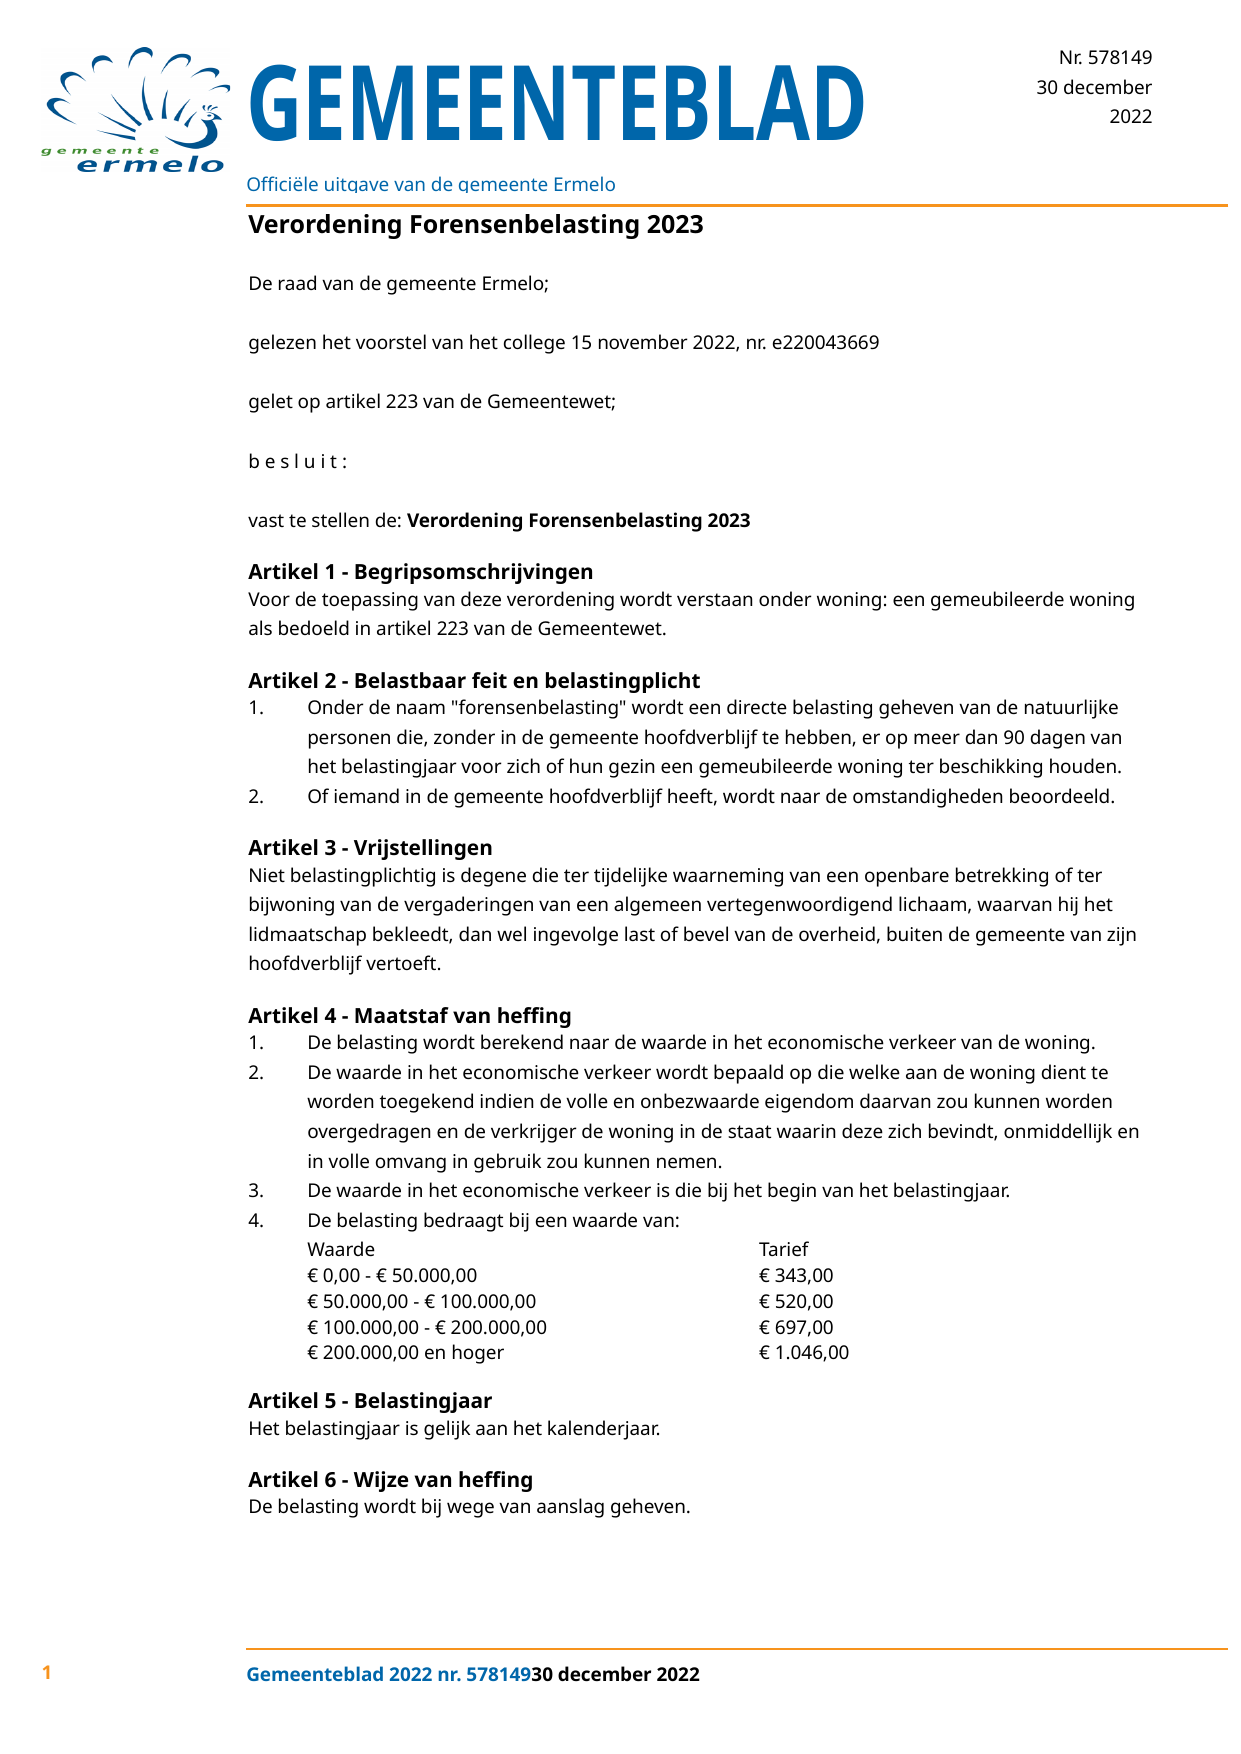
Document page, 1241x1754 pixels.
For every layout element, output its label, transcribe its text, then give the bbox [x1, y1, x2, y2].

table_cell € 1.046,00 [759, 1340, 1211, 1365]
text De belasting wordt bij wege van aanslag geheven. [248, 1493, 1152, 1519]
text gelezen het voorstel van het college 15 november 2022, nr. e220043669 [248, 329, 1152, 355]
list De waarde in het economische verkeer is die bij het begin van het belastingjaar. [248, 1177, 1152, 1203]
list De belasting bedraagt bij een waarde van: [248, 1207, 1152, 1233]
list De waarde in het economische verkeer wordt bepaald op die welke aan de woning dient te worden toegekend indien de volle en onbezwaarde eigendom daarvan zou kunnen worden overgedragen en de verkrijger de woning in de staat waarin deze zich bevindt, onmiddellijk en in volle omvang in gebruik zou kunnen nemen. [248, 1059, 1152, 1173]
text Niet belastingplichtig is degene die ter tijdelijke waarneming van een openbare betrekking of ter bijwoning van de vergaderingen van een algemeen vertegenwoordigend lichaam, waarvan hij het lidmaatschap bekleedt, dan wel ingevolge last of bevel van de overheid, buiten de gemeente van zijn hoofdverblijf vertoeft. [248, 862, 1152, 976]
text Artikel 2 - Belastbaar feit en belastingplicht [248, 666, 1152, 694]
picture [41, 47, 231, 172]
table_cell € 100.000,00 - € 200.000,00 [307, 1314, 759, 1339]
text b e s l u i t : [248, 448, 1152, 473]
table_header Tarief [759, 1237, 1211, 1262]
table_header Waarde [307, 1237, 759, 1262]
text Artikel 6 - Wijze van heffing [248, 1465, 1152, 1493]
table_cell € 200.000,00 en hoger [307, 1340, 759, 1365]
text Voor de toepassing van deze verordening wordt verstaan onder woning: een gemeubileerde woning als bedoeld in artikel 223 van de Gemeentewet. [248, 586, 1152, 641]
table_cell € 697,00 [759, 1314, 1211, 1339]
text Artikel 1 - Begripsomschrijvingen [248, 557, 1152, 586]
text Artikel 4 - Maatstaf van heffing [248, 1001, 1152, 1029]
text Het belastingjaar is gelijk aan het kalenderjaar. [248, 1415, 1152, 1440]
table_cell € 50.000,00 - € 100.000,00 [307, 1288, 759, 1314]
text vast te stellen de: Verordening Forensenbelasting 2023 [248, 507, 1152, 533]
list Of iemand in de gemeente hoofdverblijf heeft, wordt naar de omstandigheden beoordeeld. [248, 783, 1152, 809]
table_cell € 520,00 [759, 1288, 1211, 1314]
list De belasting wordt berekend naar de waarde in het economische verkeer van de woning. [248, 1029, 1152, 1055]
text Artikel 3 - Vrijstellingen [248, 833, 1152, 862]
text gelet op artikel 223 van de Gemeentewet; [248, 389, 1152, 414]
text Artikel 5 - Belastingjaar [248, 1386, 1152, 1415]
text Verordening Forensenbelasting 2023 [248, 207, 1152, 241]
list Onder de naam "forensenbelasting" wordt een directe belasting geheven van de natuurlijke personen die, zonder in de gemeente hoofdverblijf te hebben, er op meer dan 90 dagen van het belastingjaar voor zich of hun gezin een gemeubileerde woning ter beschikking houden. [248, 694, 1152, 779]
table_cell € 343,00 [759, 1263, 1211, 1288]
table_cell € 0,00 - € 50.000,00 [307, 1263, 759, 1288]
text De raad van de gemeente Ermelo; [248, 270, 1152, 296]
